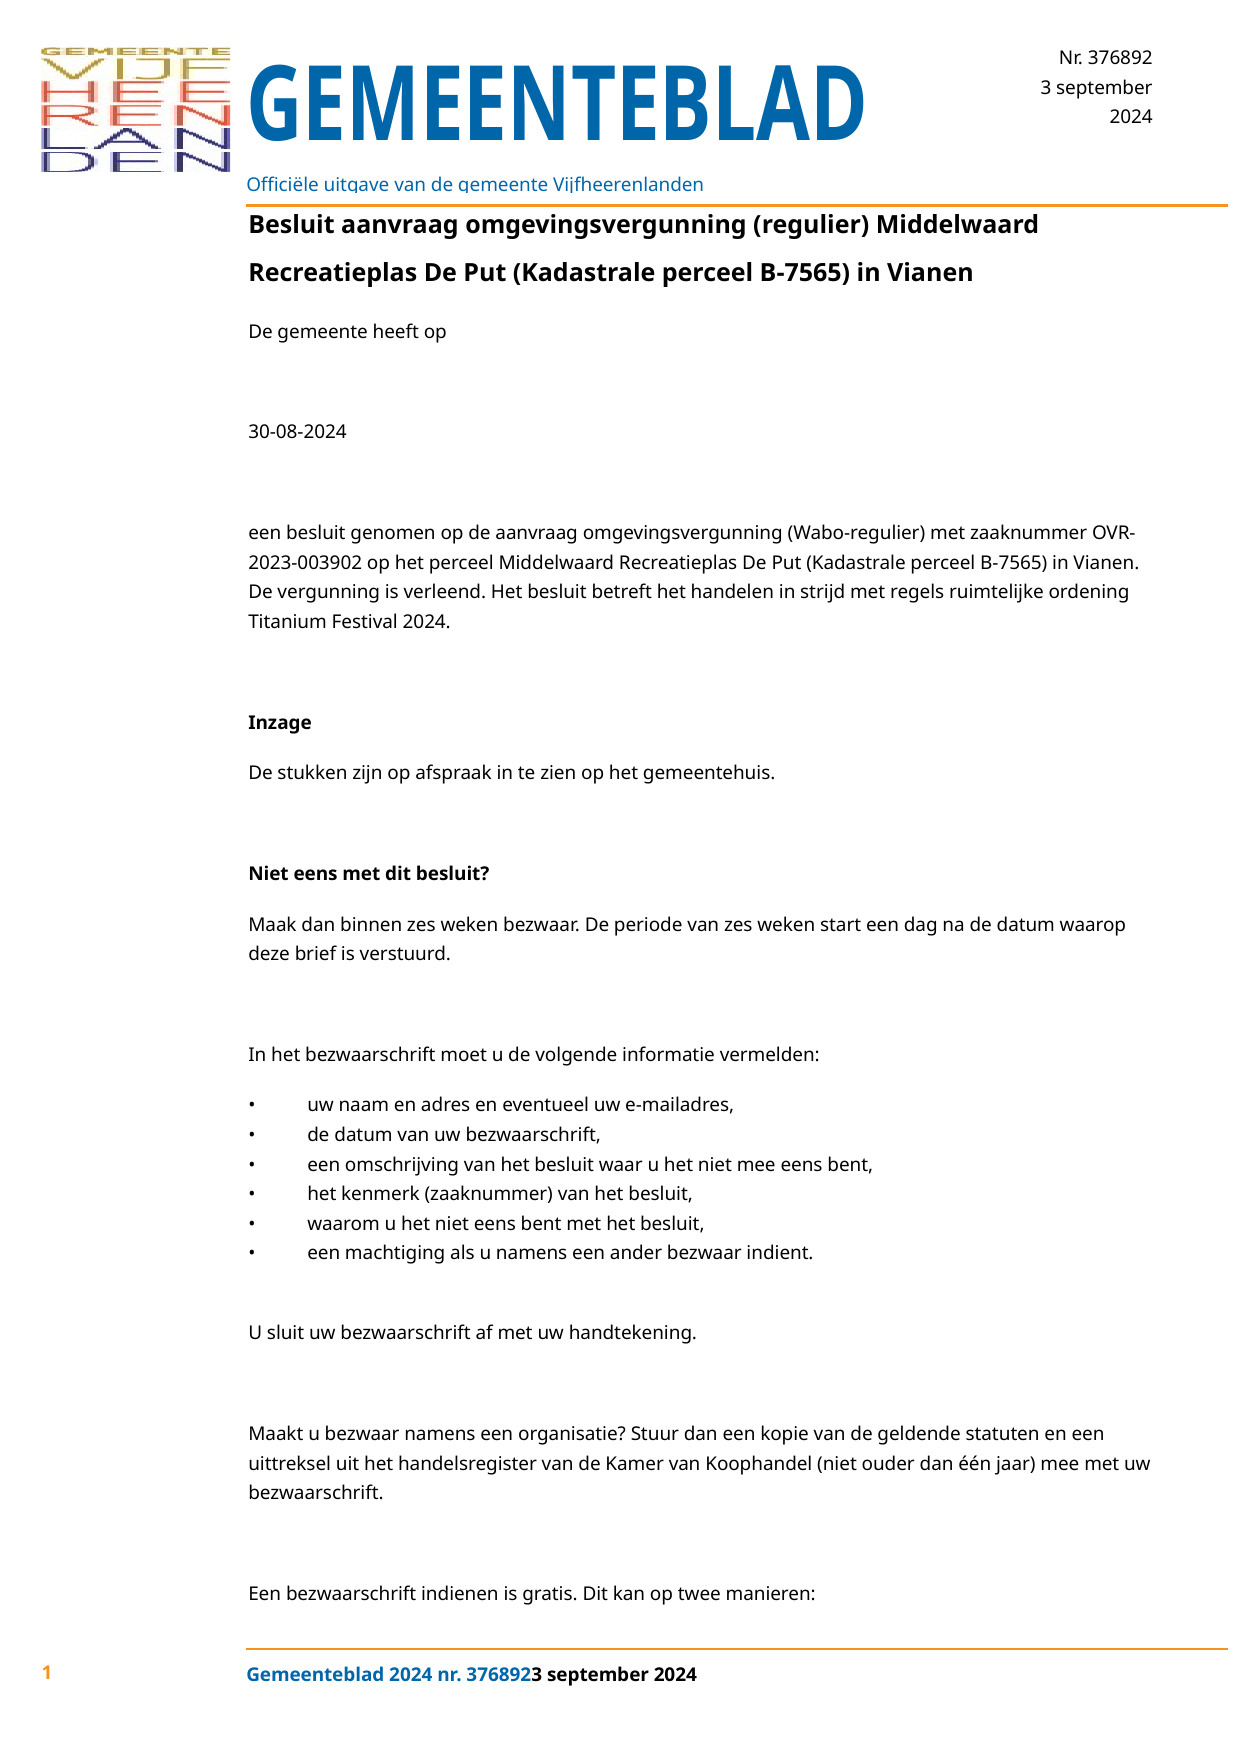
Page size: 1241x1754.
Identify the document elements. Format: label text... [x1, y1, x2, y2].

text Besluit aanvraag omgevingsvergunning (regulier) Middelwaard Recreatieplas De Put (Kadastrale perceel B-7565) in Vianen [248, 207, 1152, 288]
list de datum van uw bezwaarschrift, [248, 1121, 1152, 1147]
text Inzage [248, 709, 1152, 735]
text een besluit genomen op de aanvraag omgevingsvergunning (Wabo-regulier) met zaaknummer OVR-2023-003902 op het perceel Middelwaard Recreatieplas De Put (Kadastrale perceel B-7565) in Vianen. De vergunning is verleend. Het besluit betreft het handelen in strijd met regels ruimtelijke ordening Titanium Festival 2024. [248, 519, 1152, 634]
text U sluit uw bezwaarschrift af met uw handtekening. [248, 1319, 1152, 1345]
list een omschrijving van het besluit waar u het niet mee eens bent, [248, 1151, 1152, 1177]
list een machtiging als u namens een ander bezwaar indient. [248, 1239, 1152, 1265]
list uw naam en adres en eventueel uw e-mailadres, [248, 1092, 1152, 1117]
text Maak dan binnen zes weken bezwaar. De periode van zes weken start een dag na de datum waarop deze brief is verstuurd. [248, 911, 1152, 966]
text In het bezwaarschrift moet u de volgende informatie vermelden: [248, 1041, 1152, 1067]
text De gemeente heeft op [248, 318, 1152, 344]
list het kenmerk (zaaknummer) van het besluit, [248, 1180, 1152, 1206]
list waarom u het niet eens bent met het besluit, [248, 1210, 1152, 1236]
text 30-08-2024 [248, 419, 1152, 444]
text Niet eens met dit besluit? [248, 860, 1152, 886]
text Een bezwaarschrift indienen is gratis. Dit kan op twee manieren: [248, 1580, 1152, 1606]
text Maakt u bezwaar namens een organisatie? Stuur dan een kopie van de geldende statuten en een uittreksel uit het handelsregister van de Kamer van Koophandel (niet ouder dan één jaar) mee met uw bezwaarschrift. [248, 1420, 1152, 1505]
picture [41, 47, 231, 172]
text De stukken zijn op afspraak in te zien op het gemeentehuis. [248, 759, 1152, 785]
